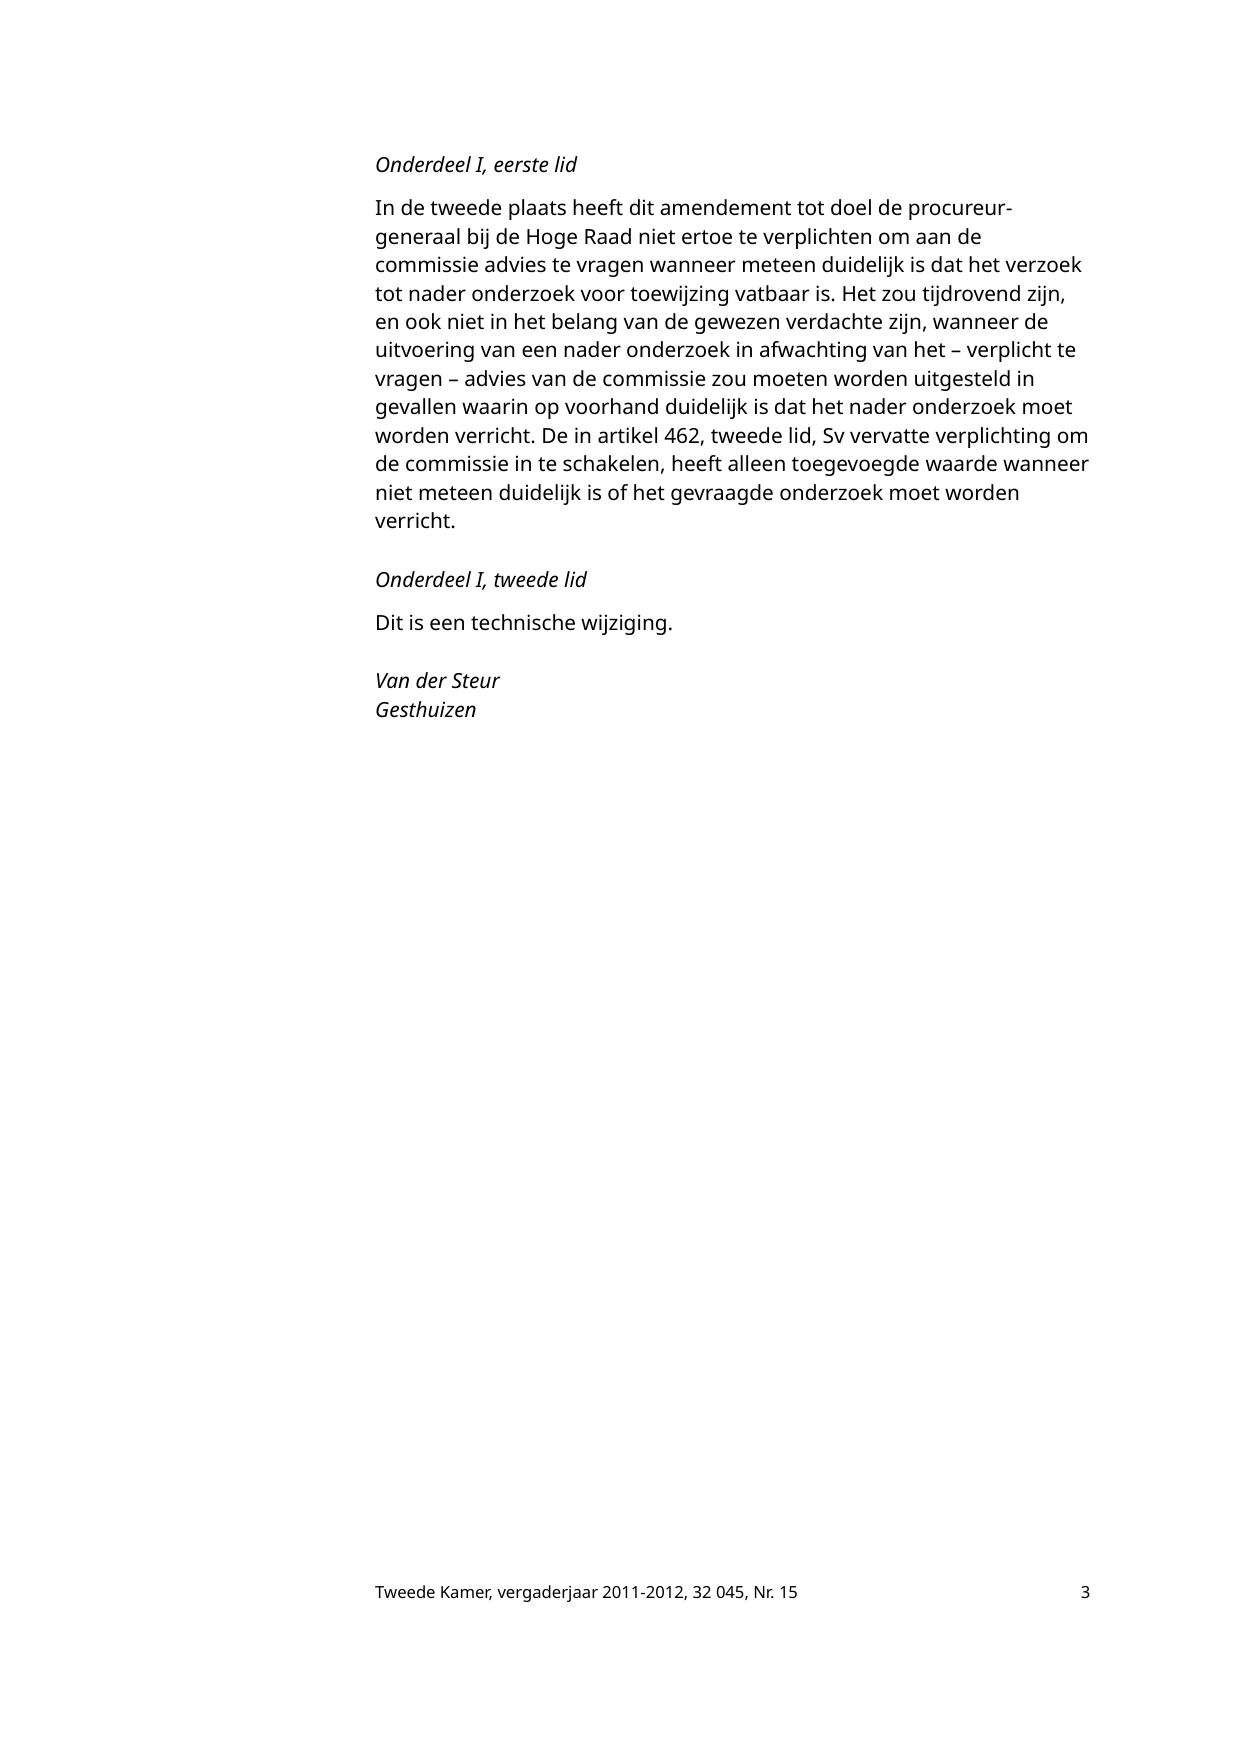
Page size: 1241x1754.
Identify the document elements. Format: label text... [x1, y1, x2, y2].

text Onderdeel I, tweede lid [375, 565, 1090, 593]
text Gesthuizen [375, 695, 1090, 723]
text Onderdeel I, eerste lid [375, 150, 1090, 178]
text In de tweede plaats heeft dit amendement tot doel de procureur-generaal bij de Hoge Raad niet ertoe te verplichten om aan de commissie advies te vragen wanneer meteen duidelijk is dat het verzoek tot nader onderzoek voor toewijzing vatbaar is. Het zou tijdrovend zijn, en ook niet in het belang van de gewezen verdachte zijn, wanneer de uitvoering van een nader onderzoek in afwachting van het – verplicht te vragen – advies van de commissie zou moeten worden uitgesteld in gevallen waarin op voorhand duidelijk is dat het nader onderzoek moet worden verricht. De in artikel 462, tweede lid, Sv vervatte verplichting om de commissie in te schakelen, heeft alleen toegevoegde waarde wanneer niet meteen duidelijk is of het gevraagde onderzoek moet worden verricht. [375, 193, 1090, 535]
text Van der Steur [375, 667, 1090, 695]
text Dit is een technische wijziging. [375, 608, 1090, 637]
